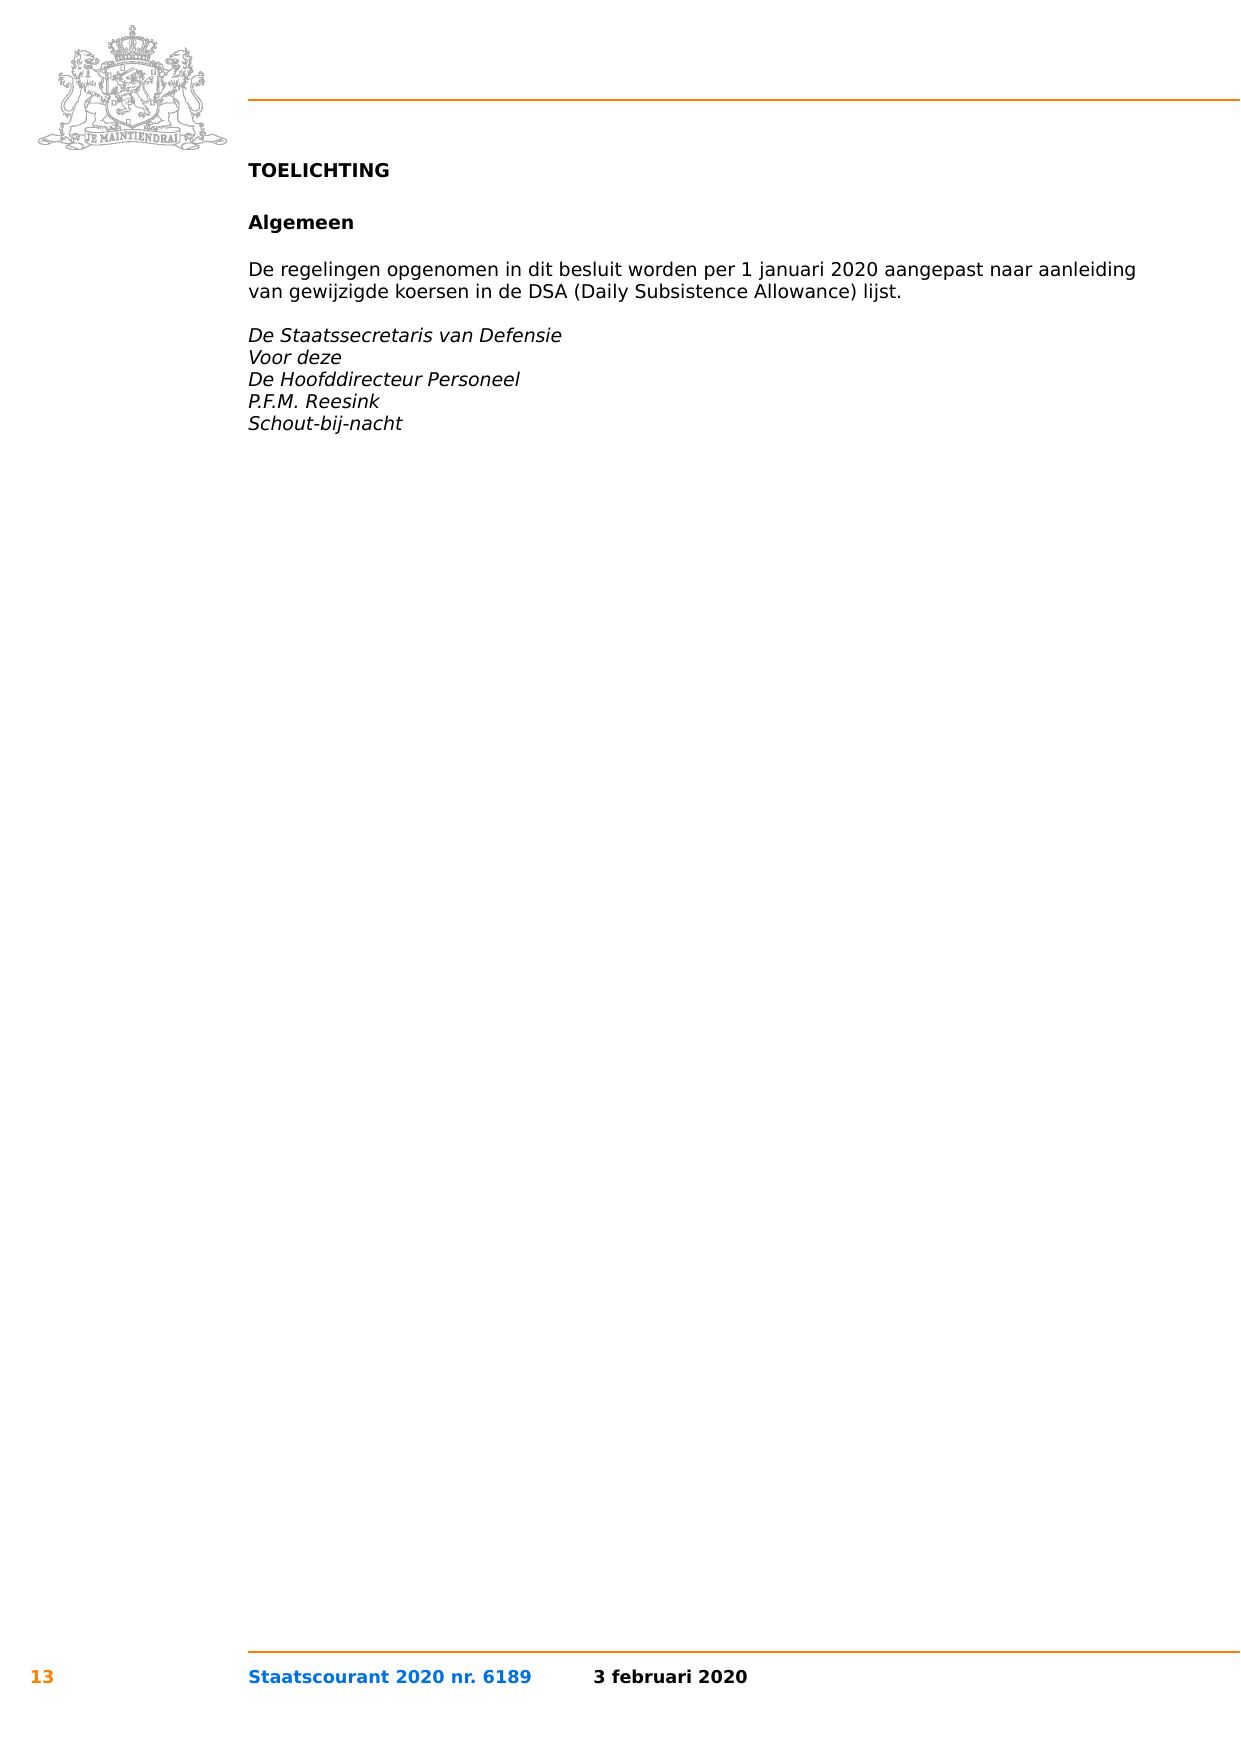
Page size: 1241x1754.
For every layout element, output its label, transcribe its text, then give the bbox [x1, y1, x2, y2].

text De regelingen opgenomen in dit besluit worden per 1 januari 2020 aangepast naar aanleiding van gewijzigde koersen in de DSA (Daily Subsistence Allowance) lijst. [248, 259, 1163, 303]
subtitle Algemeen [248, 212, 1163, 234]
text De Staatssecretaris van Defensie Voor deze De Hoofddirecteur Personeel P.F.M. Reesink Schout-bij-nacht [248, 325, 1163, 434]
subtitle TOELICHTING [248, 160, 1163, 182]
picture [38, 25, 227, 150]
